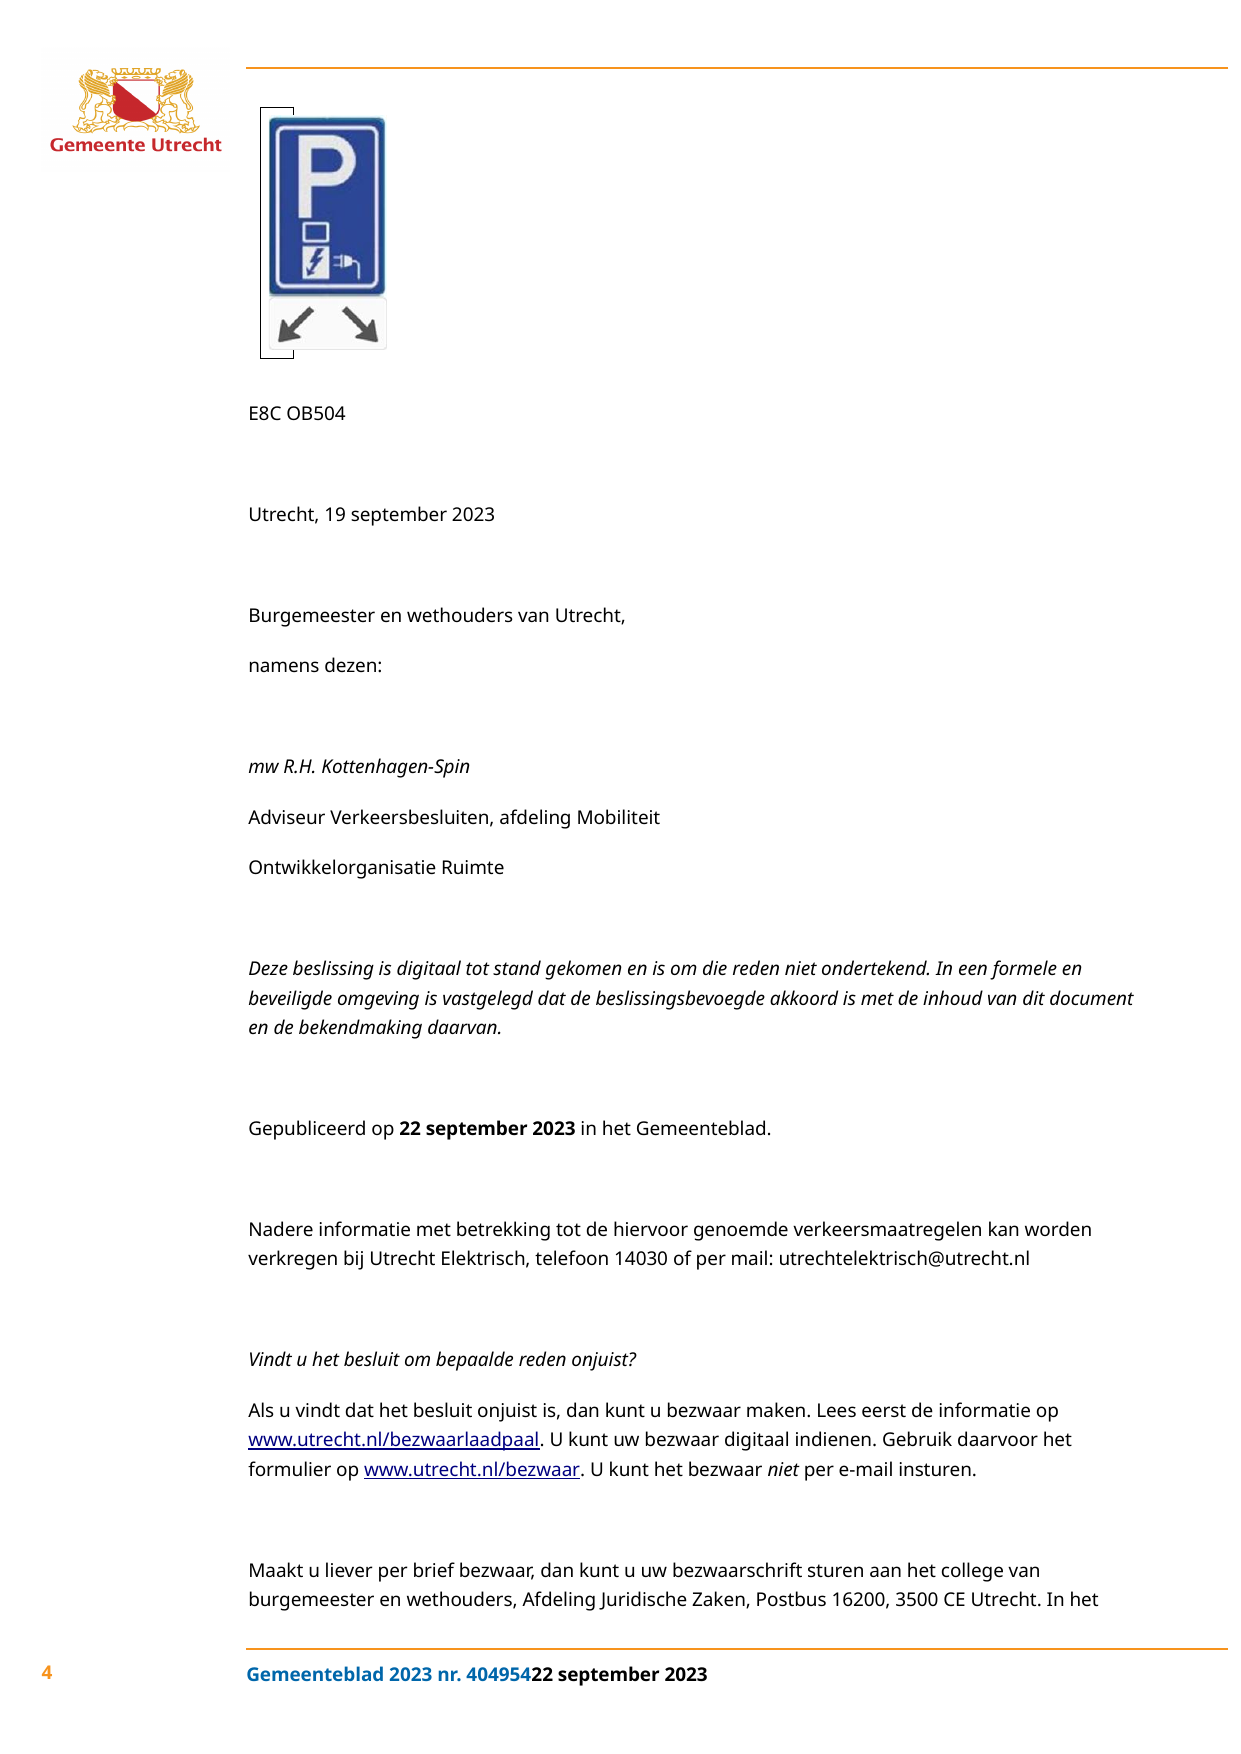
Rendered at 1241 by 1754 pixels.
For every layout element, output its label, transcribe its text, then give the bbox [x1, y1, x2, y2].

text Als u vindt dat het besluit onjuist is, dan kunt u bezwaar maken. Lees eerst de informatie op www.utrecht.nl/bezwaarlaadpaal. U kunt uw bezwaar digitaal indienen. Gebruik daarvoor het formulier op www.utrecht.nl/bezwaar. U kunt het bezwaar niet per e-mail insturen. [248, 1397, 1152, 1482]
text E8C OB504 [248, 401, 1152, 426]
text Burgemeester en wethouders van Utrecht, [248, 602, 1152, 628]
text Maakt u liever per brief bezwaar, dan kunt u uw bezwaarschrift sturen aan het college van burgemeester en wethouders, Afdeling Juridische Zaken, Postbus 16200, 3500 CE Utrecht. In het [248, 1557, 1152, 1612]
text mw R.H. Kottenhagen-Spin [248, 753, 1152, 779]
text Adviseur Verkeersbesluiten, afdeling Mobiliteit [248, 804, 1152, 830]
text Vindt u het besluit om bepaalde reden onjuist? [248, 1346, 1152, 1372]
text Deze beslissing is digitaal tot stand gekomen en is om die reden niet ondertekend. In een formele en beveiligde omgeving is vastgelegd dat de beslissingsbevoegde akkoord is met de inhoud van dit document en de bekendmaking daarvan. [248, 955, 1152, 1040]
text Nadere informatie met betrekking tot de hiervoor genoemde verkeersmaatregelen kan worden verkregen bij Utrecht Elektrisch, telefoon 14030 of per mail: utrechtelektrisch@utrecht.nl [248, 1216, 1152, 1271]
picture [41, 47, 231, 172]
picture [268, 115, 387, 350]
text Utrecht, 19 september 2023 [248, 501, 1152, 527]
text Ontwikkelorganisatie Ruimte [248, 854, 1152, 880]
text namens dezen: [248, 653, 1152, 678]
text Gepubliceerd op 22 september 2023 in het Gemeenteblad. [248, 1115, 1152, 1141]
